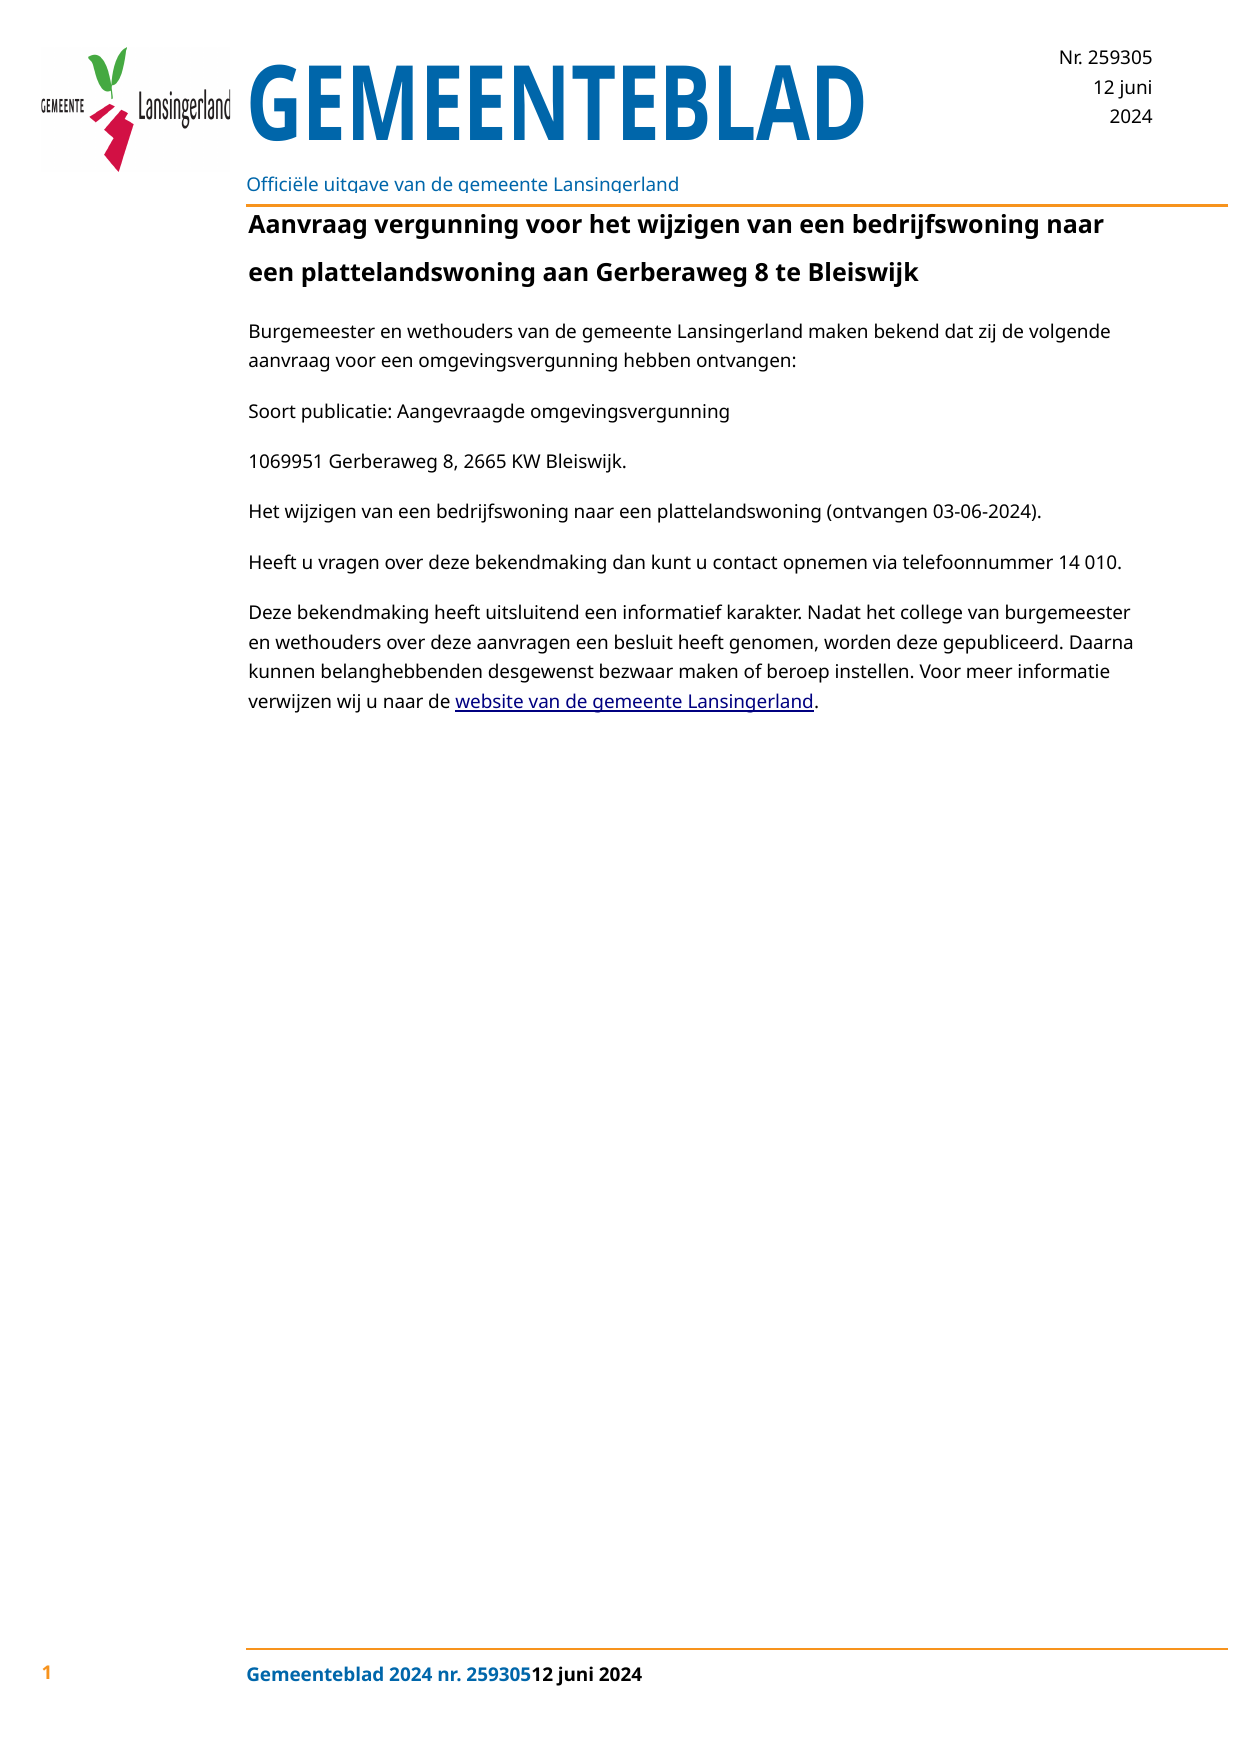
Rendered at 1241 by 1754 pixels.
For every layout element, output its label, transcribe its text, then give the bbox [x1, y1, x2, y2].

picture [41, 47, 231, 172]
text Deze bekendmaking heeft uitsluitend een informatief karakter. Nadat het college van burgemeester en wethouders over deze aanvragen een besluit heeft genomen, worden deze gepubliceerd. Daarna kunnen belanghebbenden desgewenst bezwaar maken of beroep instellen. Voor meer informatie verwijzen wij u naar de website van de gemeente Lansingerland. [248, 599, 1152, 714]
text Heeft u vragen over deze bekendmaking dan kunt u contact opnemen via telefoonnummer 14 010. [248, 549, 1152, 575]
text Soort publicatie: Aangevraagde omgevingsvergunning [248, 398, 1152, 424]
text Aanvraag vergunning voor het wijzigen van een bedrijfswoning naar een plattelandswoning aan Gerberaweg 8 te Bleiswijk [248, 207, 1152, 288]
text Het wijzigen van een bedrijfswoning naar een plattelandswoning (ontvangen 03-06-2024). [248, 499, 1152, 524]
text 1069951 Gerberaweg 8, 2665 KW Bleiswijk. [248, 448, 1152, 474]
text Burgemeester en wethouders van de gemeente Lansingerland maken bekend dat zij de volgende aanvraag voor een omgevingsvergunning hebben ontvangen: [248, 318, 1152, 373]
